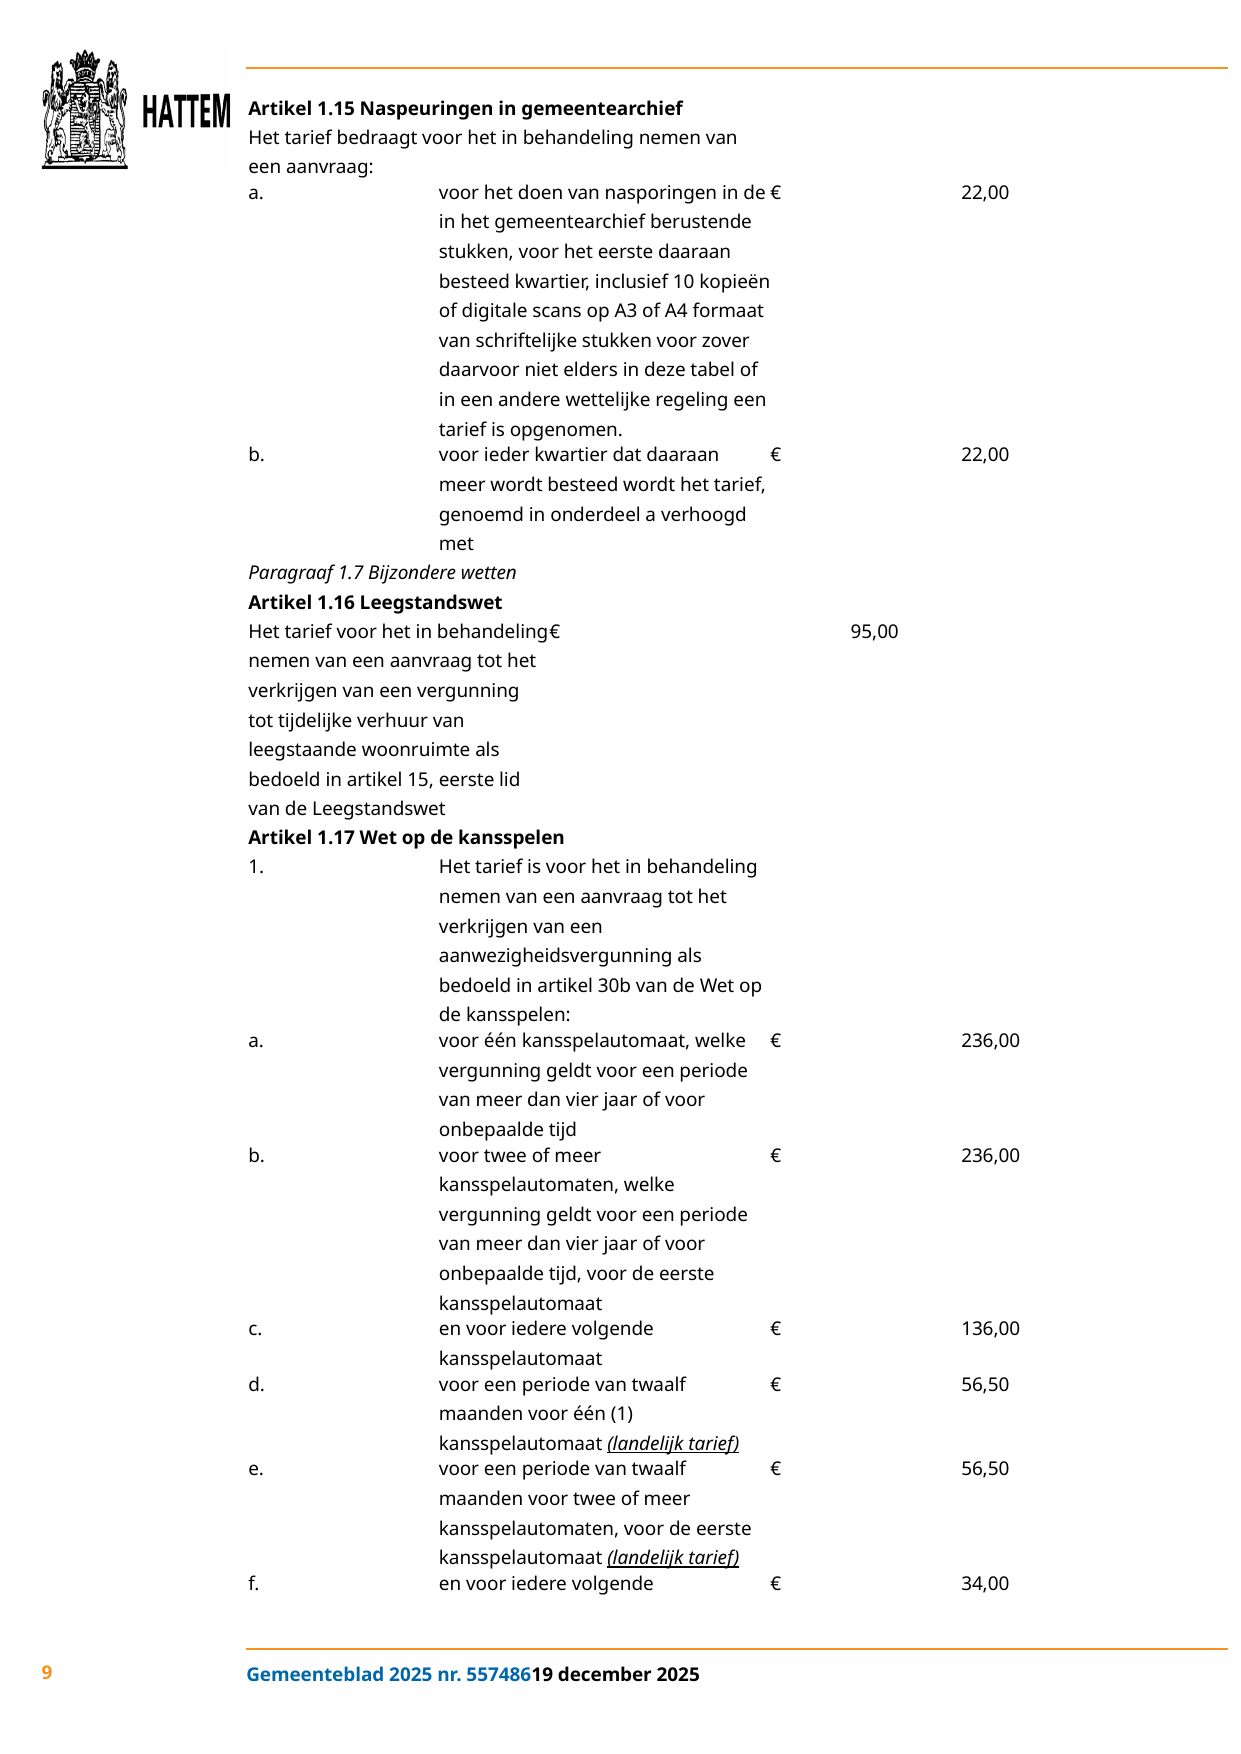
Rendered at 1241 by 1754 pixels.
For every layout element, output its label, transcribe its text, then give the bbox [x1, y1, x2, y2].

table_cell € [770, 1142, 961, 1315]
table_cell 136,00 [961, 1315, 1152, 1371]
table_cell voor ieder kwartier dat daaraan meer wordt besteed wordt het tarief, genoemd in onderdeel a verhoogd met [439, 442, 770, 556]
table_header [770, 124, 1152, 179]
table_header € [549, 618, 850, 821]
picture [41, 47, 231, 172]
table_cell 56,50 [961, 1371, 1152, 1456]
table_cell voor een periode van twaalf maanden voor twee of meer kansspelautomaten, voor de eerste kansspelautomaat (landelijk tarief) [439, 1456, 770, 1570]
table_cell 236,00 [961, 1027, 1152, 1142]
table_cell € [770, 1315, 961, 1371]
table_cell f. [248, 1570, 439, 1596]
table_cell voor het doen van nasporingen in de in het gemeentearchief berustende stukken, voor het eerste daaraan besteed kwartier, inclusief 10 kopieën of digitale scans op A3 of A4 formaat van schriftelijke stukken voor zover daarvoor niet elders in deze tabel of in een andere wettelijke regeling een tarief is opgenomen. [439, 179, 770, 442]
table_cell € [770, 179, 961, 442]
table_header 95,00 [850, 618, 1152, 821]
table_cell 22,00 [961, 442, 1152, 556]
table_cell 34,00 [961, 1570, 1152, 1596]
table_cell en voor iedere volgende [439, 1570, 770, 1596]
table_cell € [770, 1456, 961, 1570]
text Paragraaf 1.7 Bijzondere wetten [248, 559, 1152, 585]
table_cell voor een periode van twaalf maanden voor één (1) kansspelautomaat (landelijk tarief) [439, 1371, 770, 1456]
table_header 1. [248, 854, 439, 1027]
table_cell € [770, 1371, 961, 1456]
table_header [961, 854, 1152, 1027]
table_cell en voor iedere volgende kansspelautomaat [439, 1315, 770, 1371]
table_cell € [770, 1570, 961, 1596]
table_cell a. [248, 1027, 439, 1142]
table_cell 22,00 [961, 179, 1152, 442]
table_header Artikel 1.15 Naspeuringen in gemeentearchief [248, 95, 1152, 121]
table_cell 236,00 [961, 1142, 1152, 1315]
table_cell c. [248, 1315, 439, 1371]
table_cell € [770, 442, 961, 556]
table_header [770, 854, 961, 1027]
table_cell a. [248, 179, 439, 442]
table_header Artikel 1.16 Leegstandswet [248, 589, 1152, 615]
table_cell e. [248, 1456, 439, 1570]
table_cell 56,50 [961, 1456, 1152, 1570]
table_header Het tarief voor het in behandeling nemen van een aanvraag tot het verkrijgen van een vergunning tot tijdelijke verhuur van leegstaande woonruimte als bedoeld in artikel 15, eerste lid van de Leegstandswet [248, 618, 549, 821]
table_header Artikel 1.17 Wet op de kansspelen [248, 825, 1152, 850]
table_cell d. [248, 1371, 439, 1456]
table_cell b. [248, 442, 439, 556]
table_cell voor twee of meer kansspelautomaten, welke vergunning geldt voor een periode van meer dan vier jaar of voor onbepaalde tijd, voor de eerste kansspelautomaat [439, 1142, 770, 1315]
table_cell voor één kansspelautomaat, welke vergunning geldt voor een periode van meer dan vier jaar of voor onbepaalde tijd [439, 1027, 770, 1142]
table_cell € [770, 1027, 961, 1142]
table_header Het tarief is voor het in behandeling nemen van een aanvraag tot het verkrijgen van een aanwezigheidsvergunning als bedoeld in artikel 30b van de Wet op de kansspelen: [439, 854, 770, 1027]
table_header Het tarief bedraagt voor het in behandeling nemen van een aanvraag: [248, 124, 770, 179]
table_cell b. [248, 1142, 439, 1315]
